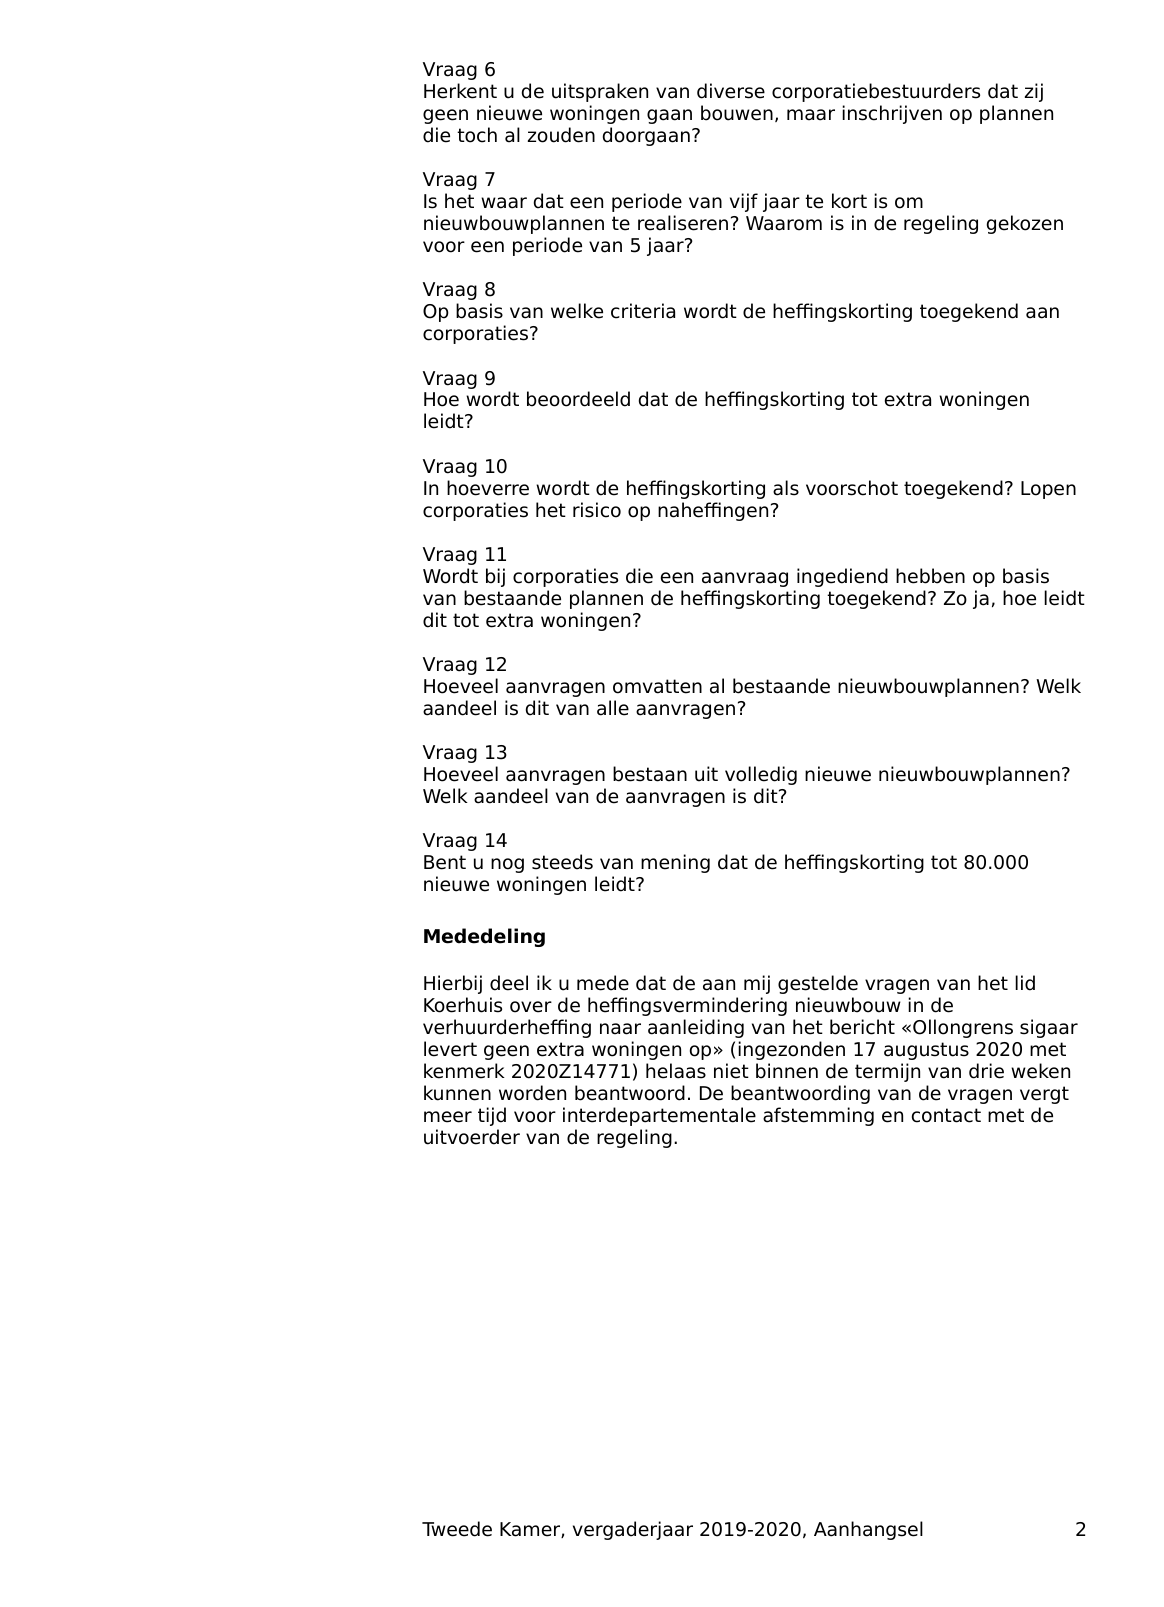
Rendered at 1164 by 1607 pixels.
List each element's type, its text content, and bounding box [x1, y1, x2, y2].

subtitle Mededeling [422, 926, 1087, 948]
text Bent u nog steeds van mening dat de heffingskorting tot 80.000 nieuwe woningen leidt? [422, 852, 1087, 896]
text Op basis van welke criteria wordt de heffingskorting toegekend aan corporaties? [422, 301, 1087, 345]
text Hoeveel aanvragen bestaan uit volledig nieuwe nieuwbouwplannen? Welk aandeel van de aanvragen is dit? [422, 764, 1087, 808]
text Vraag 7 [422, 169, 1087, 191]
text Vraag 11 [422, 544, 1087, 566]
text Vraag 6 [422, 59, 1087, 81]
text Vraag 13 [422, 742, 1087, 764]
text Vraag 10 [422, 456, 1087, 477]
text Vraag 8 [422, 279, 1087, 301]
text Vraag 9 [422, 367, 1087, 389]
text Hoe wordt beoordeeld dat de heffingskorting tot extra woningen leidt? [422, 389, 1087, 433]
text Hoeveel aanvragen omvatten al bestaande nieuwbouwplannen? Welk aandeel is dit van alle aanvragen? [422, 676, 1087, 720]
text Is het waar dat een periode van vijf jaar te kort is om nieuwbouwplannen te realiseren? Waarom is in de regeling gekozen voor een periode van 5 jaar? [422, 191, 1087, 257]
text In hoeverre wordt de heffingskorting als voorschot toegekend? Lopen corporaties het risico op naheffingen? [422, 477, 1087, 521]
text Wordt bij corporaties die een aanvraag ingediend hebben op basis van bestaande plannen de heffingskorting toegekend? Zo ja, hoe leidt dit tot extra woningen? [422, 566, 1087, 632]
text Vraag 12 [422, 654, 1087, 676]
text Herkent u de uitspraken van diverse corporatiebestuurders dat zij geen nieuwe woningen gaan bouwen, maar inschrijven op plannen die toch al zouden doorgaan? [422, 81, 1087, 147]
text Hierbij deel ik u mede dat de aan mij gestelde vragen van het lid Koerhuis over de heffingsvermindering nieuwbouw in de verhuurderheffing naar aanleiding van het bericht «Ollongrens sigaar levert geen extra woningen op» (ingezonden 17 augustus 2020 met kenmerk 2020Z14771) helaas niet binnen de termijn van drie weken kunnen worden beantwoord. De beantwoording van de vragen vergt meer tijd voor interdepartementale afstemming en contact met de uitvoerder van de regeling. [422, 973, 1087, 1149]
text Vraag 14 [422, 830, 1087, 852]
